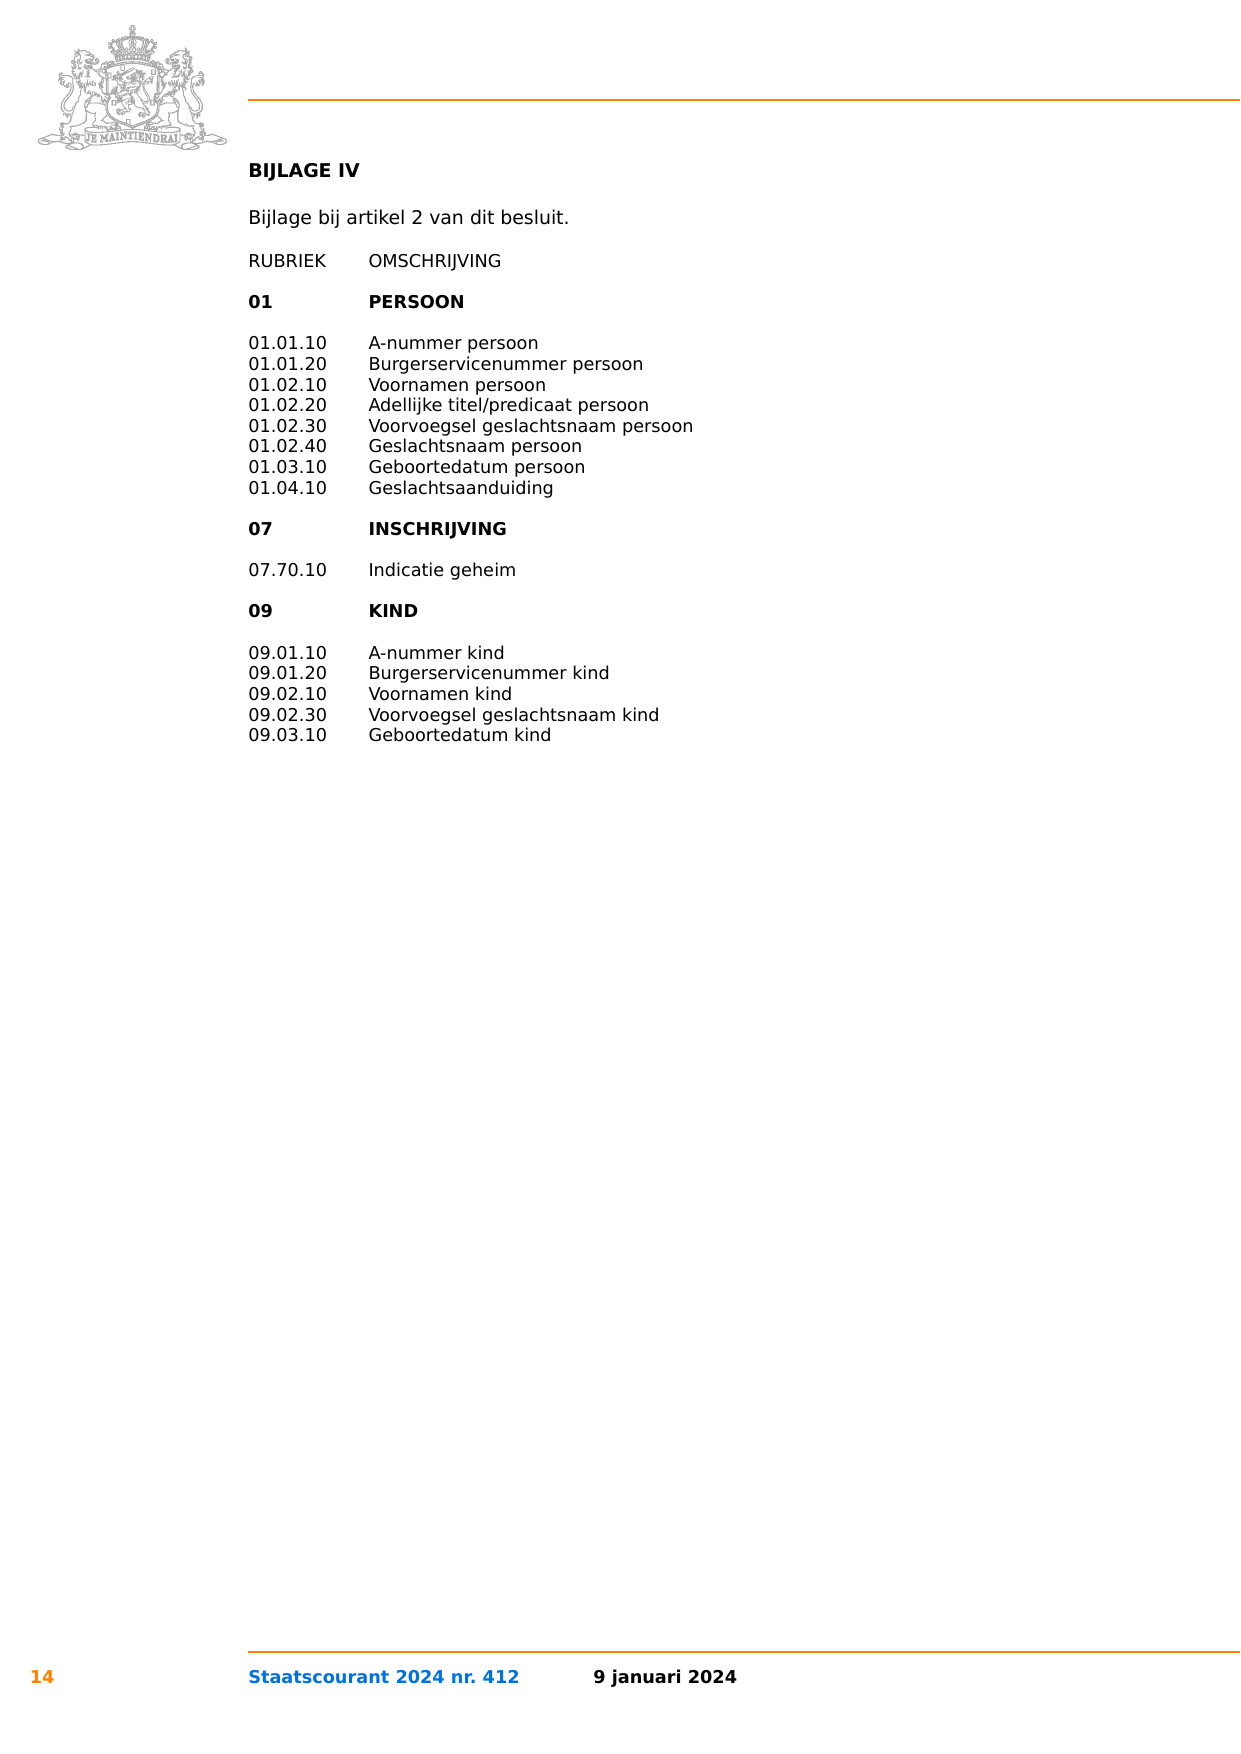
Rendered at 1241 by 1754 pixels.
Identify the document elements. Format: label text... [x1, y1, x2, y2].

table_cell 07.70.10 [248, 560, 362, 581]
table_cell [363, 498, 1163, 519]
table_cell 09.01.20 [248, 663, 362, 684]
table_cell 01.02.10 [248, 375, 362, 395]
table_cell 01.01.10 [248, 333, 362, 354]
table_cell A-nummer persoon [363, 333, 1163, 354]
table_header OMSCHRIJVING [363, 251, 1163, 271]
table_cell A-nummer kind [363, 643, 1163, 663]
text Bijlage bij artikel 2 van dit besluit. [248, 207, 1163, 229]
table_cell 09.03.10 [248, 725, 362, 746]
table_cell 09.02.30 [248, 705, 362, 725]
table_cell Voornamen persoon [363, 375, 1163, 395]
table_cell INSCHRIJVING [363, 519, 1163, 539]
table_cell KIND [363, 601, 1163, 622]
table_cell Geslachtsnaam persoon [363, 436, 1163, 457]
table_cell [248, 540, 362, 560]
table_header RUBRIEK [248, 251, 362, 271]
table_cell Burgerservicenummer kind [363, 663, 1163, 684]
table_cell 09.01.10 [248, 643, 362, 663]
table_cell [363, 622, 1163, 643]
table_cell 01.02.20 [248, 395, 362, 416]
table_cell [363, 313, 1163, 333]
table_cell [248, 271, 362, 292]
table_cell 09.02.10 [248, 684, 362, 704]
table_cell [363, 581, 1163, 601]
table_cell 07 [248, 519, 362, 539]
table_cell 01 [248, 292, 362, 313]
table_cell 01.03.10 [248, 457, 362, 478]
table_cell Indicatie geheim [363, 560, 1163, 581]
table_cell PERSOON [363, 292, 1163, 313]
table_cell [248, 498, 362, 519]
table_cell 09 [248, 601, 362, 622]
table_cell [363, 271, 1163, 292]
table_cell 01.02.40 [248, 436, 362, 457]
table_cell [248, 313, 362, 333]
table_cell 01.04.10 [248, 478, 362, 498]
picture [38, 25, 227, 150]
table_cell [248, 622, 362, 643]
table_cell Geboortedatum persoon [363, 457, 1163, 478]
table_cell Voornamen kind [363, 684, 1163, 704]
table_cell Voorvoegsel geslachtsnaam persoon [363, 416, 1163, 436]
table_cell [363, 540, 1163, 560]
table_cell Geslachtsaanduiding [363, 478, 1163, 498]
table_cell Burgerservicenummer persoon [363, 354, 1163, 374]
table_cell Adellijke titel/predicaat persoon [363, 395, 1163, 416]
subtitle BIJLAGE IV [248, 160, 1163, 182]
table_cell 01.01.20 [248, 354, 362, 374]
table_cell [248, 581, 362, 601]
table_cell Geboortedatum kind [363, 725, 1163, 746]
table_cell 01.02.30 [248, 416, 362, 436]
table_cell Voorvoegsel geslachtsnaam kind [363, 705, 1163, 725]
